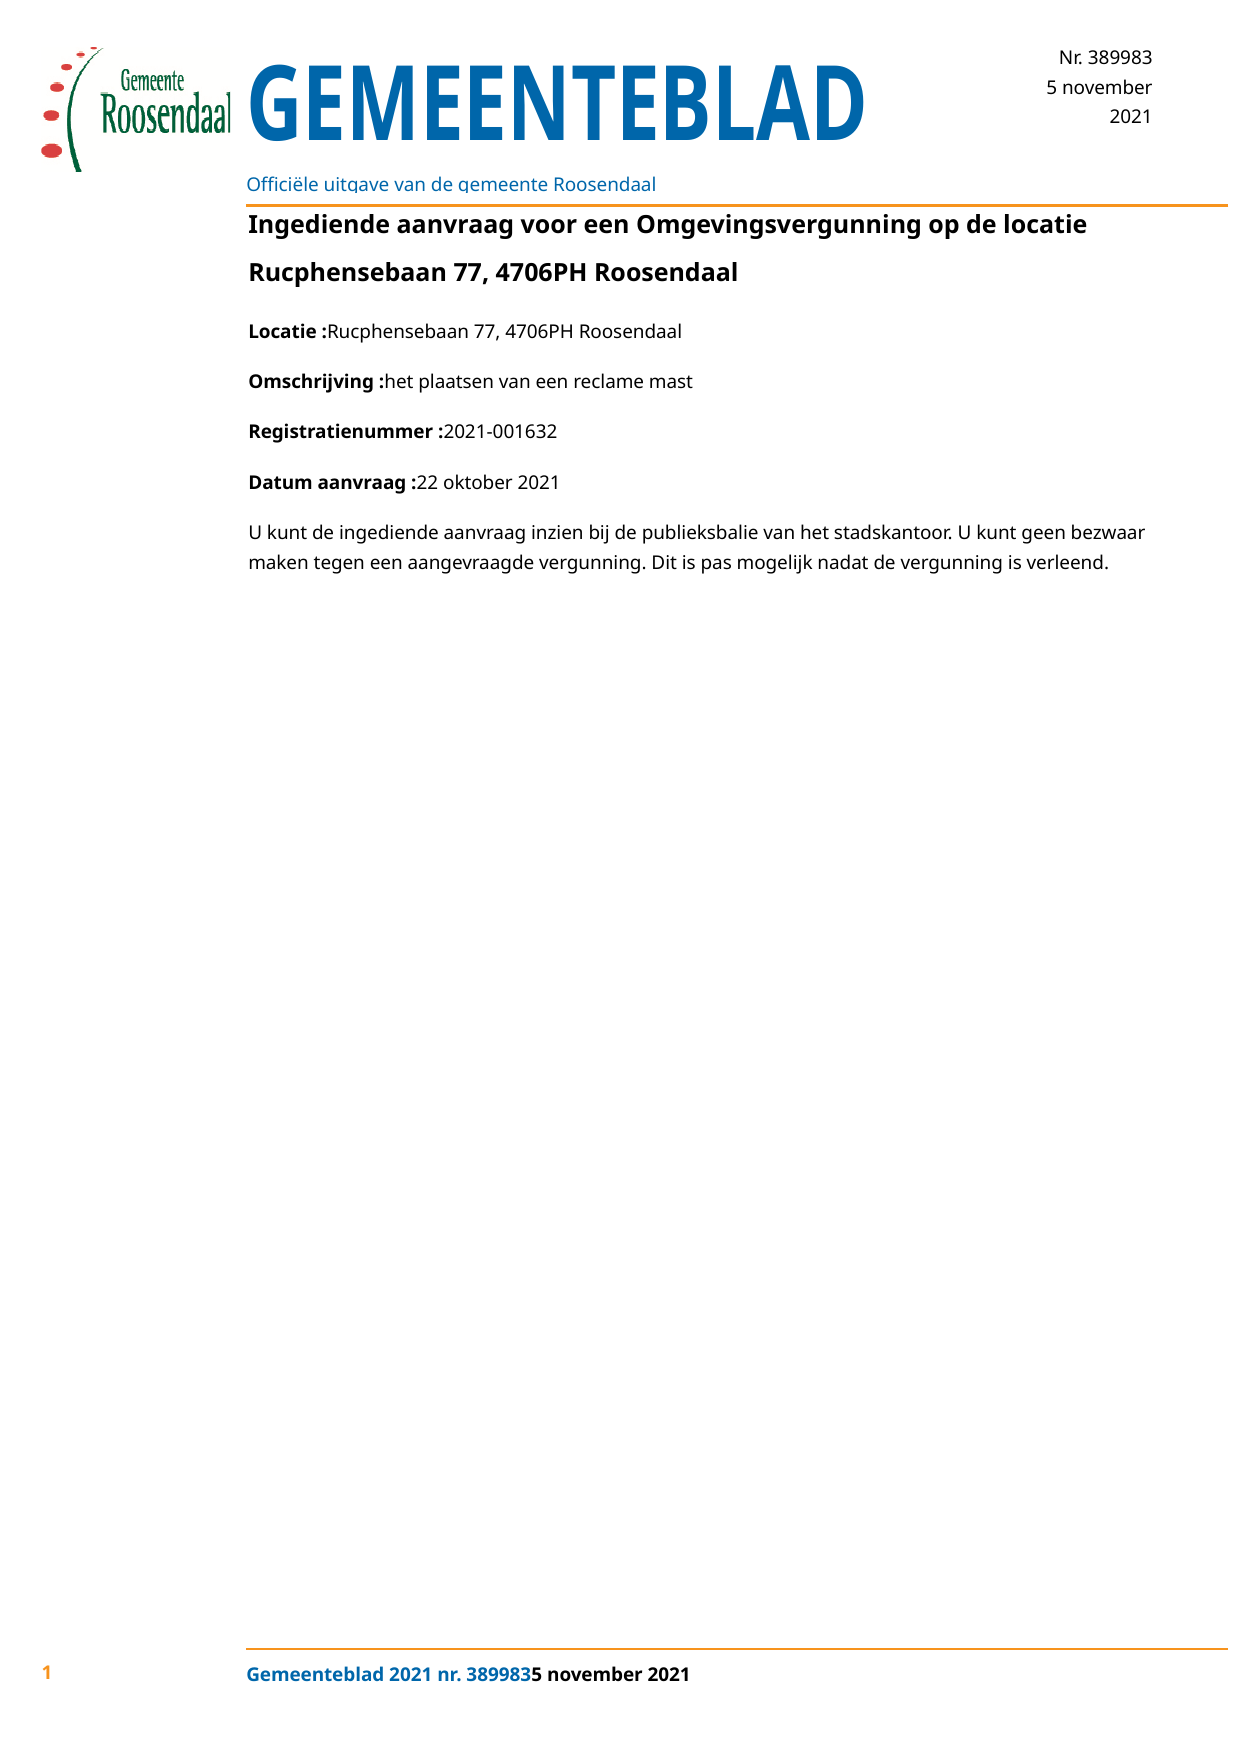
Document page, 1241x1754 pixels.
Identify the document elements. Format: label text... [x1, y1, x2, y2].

picture [41, 47, 231, 172]
text Omschrijving :het plaatsen van een reclame mast [248, 368, 1152, 394]
text Locatie :Rucphensebaan 77, 4706PH Roosendaal [248, 318, 1152, 344]
text Datum aanvraag :22 oktober 2021 [248, 469, 1152, 495]
text Ingediende aanvraag voor een Omgevingsvergunning op de locatie Rucphensebaan 77, 4706PH Roosendaal [248, 207, 1152, 288]
text Registratienummer :2021-001632 [248, 419, 1152, 444]
text U kunt de ingediende aanvraag inzien bij de publieksbalie van het stadskantoor. U kunt geen bezwaar maken tegen een aangevraagde vergunning. Dit is pas mogelijk nadat de vergunning is verleend. [248, 519, 1152, 575]
